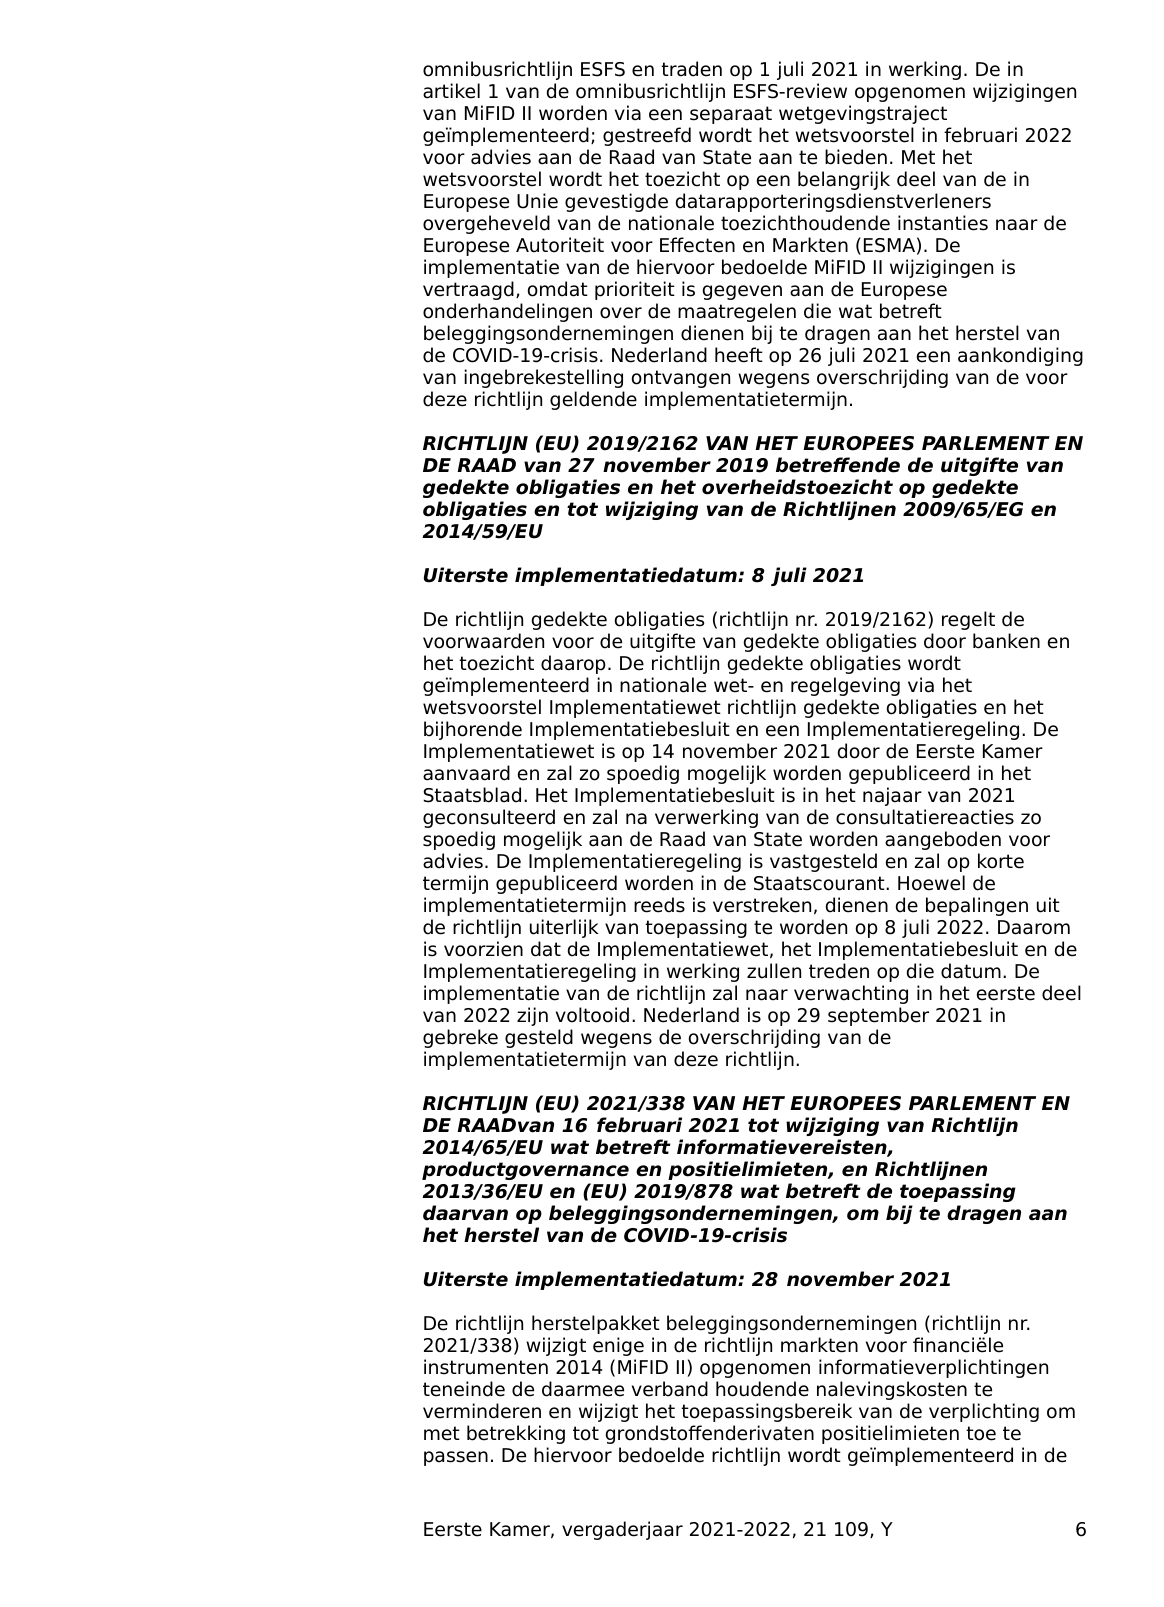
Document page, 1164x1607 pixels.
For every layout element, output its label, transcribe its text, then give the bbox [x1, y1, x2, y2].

text De richtlijn gedekte obligaties (richtlijn nr. 2019/2162) regelt de voorwaarden voor de uitgifte van gedekte obligaties door banken en het toezicht daarop. De richtlijn gedekte obligaties wordt geïmplementeerd in nationale wet- en regelgeving via het wetsvoorstel Implementatiewet richtlijn gedekte obligaties en het bijhorende Implementatiebesluit en een Implementatieregeling. De Implementatiewet is op 14 november 2021 door de Eerste Kamer aanvaard en zal zo spoedig mogelijk worden gepubliceerd in het Staatsblad. Het Implementatiebesluit is in het najaar van 2021 geconsulteerd en zal na verwerking van de consultatiereacties zo spoedig mogelijk aan de Raad van State worden aangeboden voor advies. De Implementatieregeling is vastgesteld en zal op korte termijn gepubliceerd worden in de Staatscourant. Hoewel de implementatietermijn reeds is verstreken, dienen de bepalingen uit de richtlijn uiterlijk van toepassing te worden op 8 juli 2022. Daarom is voorzien dat de Implementatiewet, het Implementatiebesluit en de Implementatieregeling in werking zullen treden op die datum. De implementatie van de richtlijn zal naar verwachting in het eerste deel van 2022 zijn voltooid. Nederland is op 29 september 2021 in gebreke gesteld wegens de overschrijding van de implementatietermijn van deze richtlijn. [422, 609, 1087, 1071]
text omnibusrichtlijn ESFS en traden op 1 juli 2021 in werking. De in artikel 1 van de omnibusrichtlijn ESFS-review opgenomen wijzigingen van MiFID II worden via een separaat wetgevingstraject geïmplementeerd; gestreefd wordt het wetsvoorstel in februari 2022 voor advies aan de Raad van State aan te bieden. Met het wetsvoorstel wordt het toezicht op een belangrijk deel van de in Europese Unie gevestigde datarapporteringsdienstverleners overgeheveld van de nationale toezichthoudende instanties naar de Europese Autoriteit voor Effecten en Markten (ESMA). De implementatie van de hiervoor bedoelde MiFID II wijzigingen is vertraagd, omdat prioriteit is gegeven aan de Europese onderhandelingen over de maatregelen die wat betreft beleggingsondernemingen dienen bij te dragen aan het herstel van de COVID-19-crisis. Nederland heeft op 26 juli 2021 een aankondiging van ingebrekestelling ontvangen wegens overschrijding van de voor deze richtlijn geldende implementatietermijn. [422, 59, 1087, 411]
subtitle Uiterste implementatiedatum: 28 november 2021 [422, 1269, 1087, 1291]
text De richtlijn herstelpakket beleggingsondernemingen (richtlijn nr. 2021/338) wijzigt enige in de richtlijn markten voor financiële instrumenten 2014 (MiFID II) opgenomen informatieverplichtingen teneinde de daarmee verband houdende nalevingskosten te verminderen en wijzigt het toepassingsbereik van de verplichting om met betrekking tot grondstoffenderivaten positielimieten toe te passen. De hiervoor bedoelde richtlijn wordt geïmplementeerd in de [422, 1313, 1087, 1467]
subtitle RICHTLIJN (EU) 2021/338 VAN HET EUROPEES PARLEMENT EN DE RAADvan 16 februari 2021 tot wijziging van Richtlijn 2014/65/EU wat betreft informatievereisten, productgovernance en positielimieten, en Richtlijnen 2013/36/EU en (EU) 2019/878 wat betreft de toepassing daarvan op beleggingsondernemingen, om bij te dragen aan het herstel van de COVID-19-crisis [422, 1093, 1087, 1247]
subtitle Uiterste implementatiedatum: 8 juli 2021 [422, 565, 1087, 587]
subtitle RICHTLIJN (EU) 2019/2162 VAN HET EUROPEES PARLEMENT EN DE RAAD van 27 november 2019 betreffende de uitgifte van gedekte obligaties en het overheidstoezicht op gedekte obligaties en tot wijziging van de Richtlijnen 2009/65/EG en 2014/59/EU [422, 433, 1087, 543]
